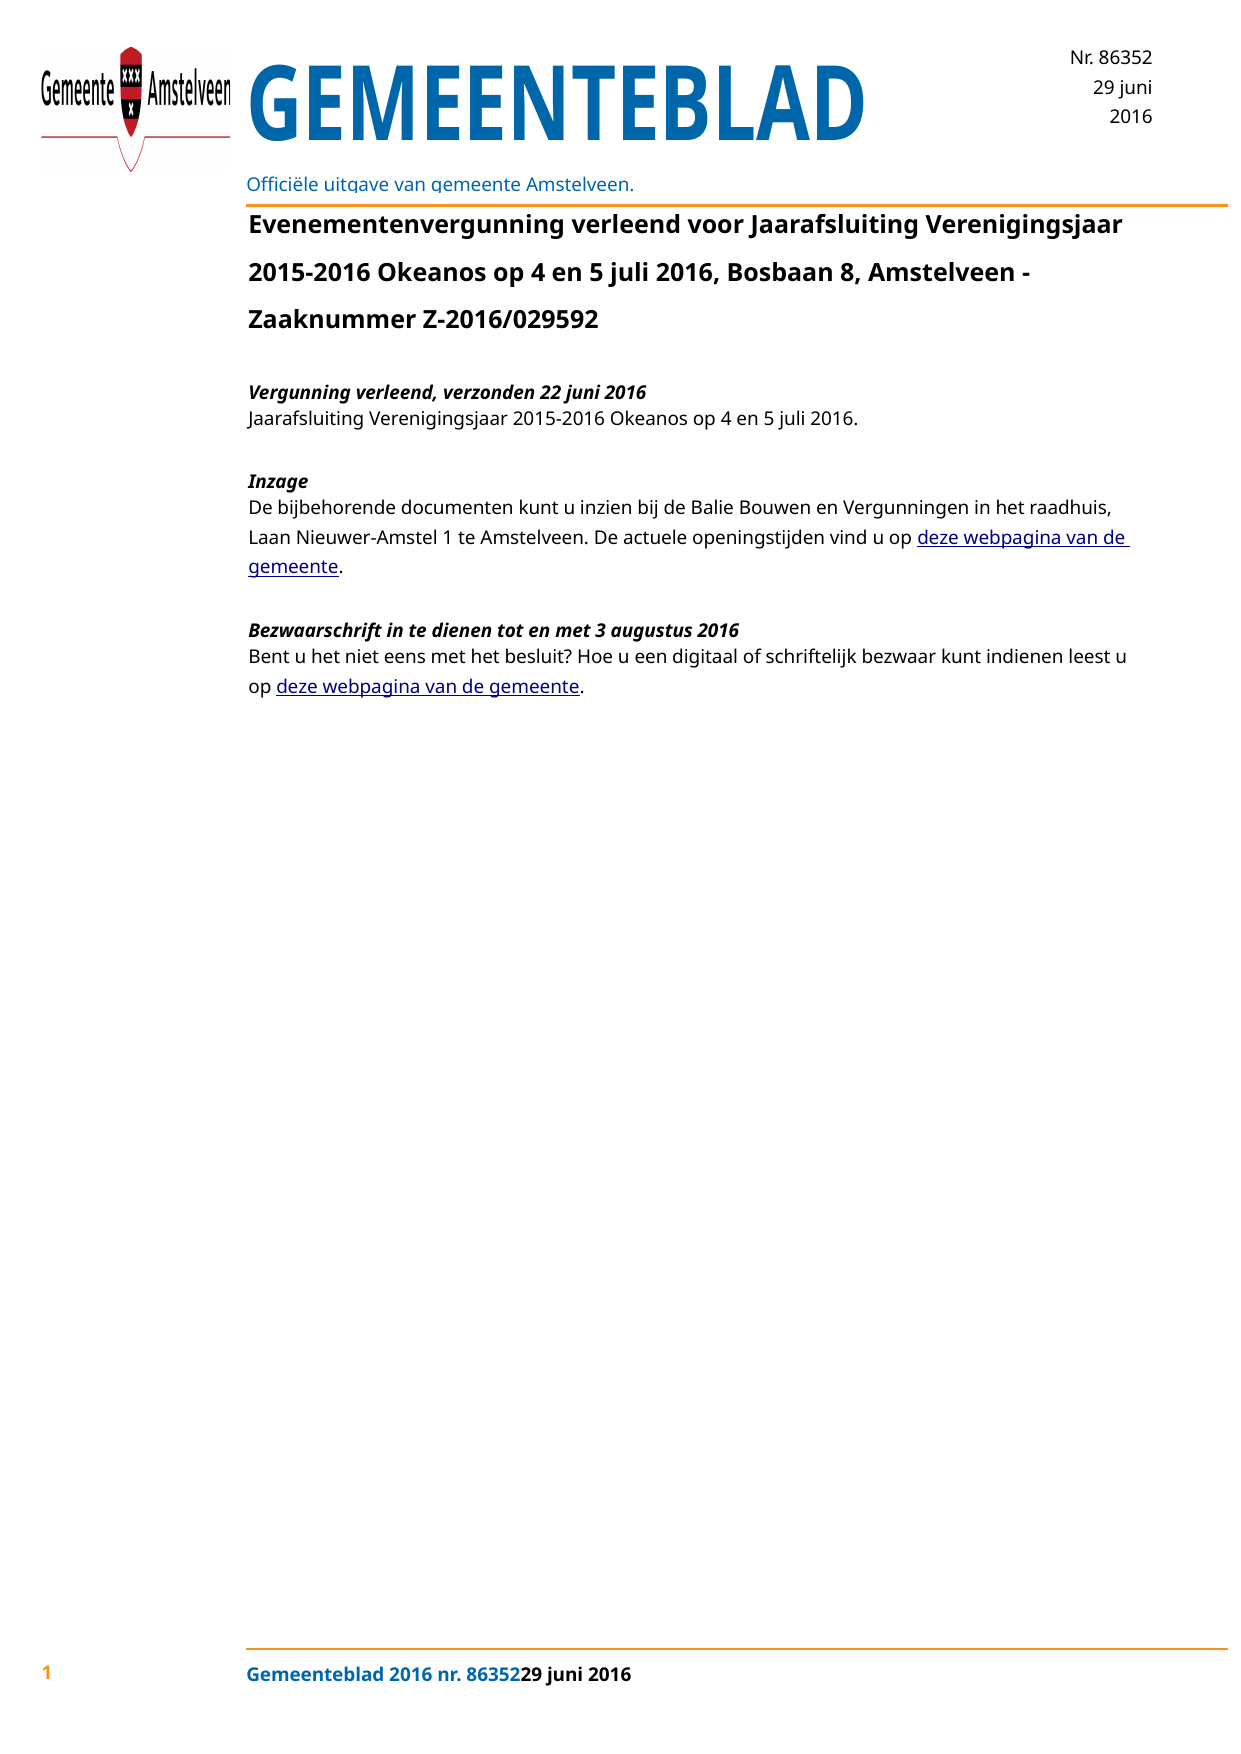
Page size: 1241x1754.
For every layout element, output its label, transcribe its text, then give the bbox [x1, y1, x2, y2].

text De bijbehorende documenten kunt u inzien bij de Balie Bouwen en Vergunningen in het raadhuis, Laan Nieuwer-Amstel 1 te Amstelveen. De actuele openingstijden vind u op deze webpagina van de gemeente. [248, 494, 1152, 579]
text Bezwaarschrift in te dienen tot en met 3 augustus 2016 [248, 618, 1152, 643]
text Vergunning verleend, verzonden 22 juni 2016 [248, 379, 1152, 405]
picture [41, 47, 231, 172]
text Inzage [248, 469, 1152, 494]
text Evenementenvergunning verleend voor Jaarafsluiting Verenigingsjaar 2015-2016 Okeanos op 4 en 5 juli 2016, Bosbaan 8, Amstelveen - Zaaknummer Z-2016/029592 [248, 207, 1152, 336]
text Jaarafsluiting Verenigingsjaar 2015-2016 Okeanos op 4 en 5 juli 2016. [248, 405, 1152, 431]
text Bent u het niet eens met het besluit? Hoe u een digitaal of schriftelijk bezwaar kunt indienen leest u op deze webpagina van de gemeente. [248, 643, 1152, 699]
